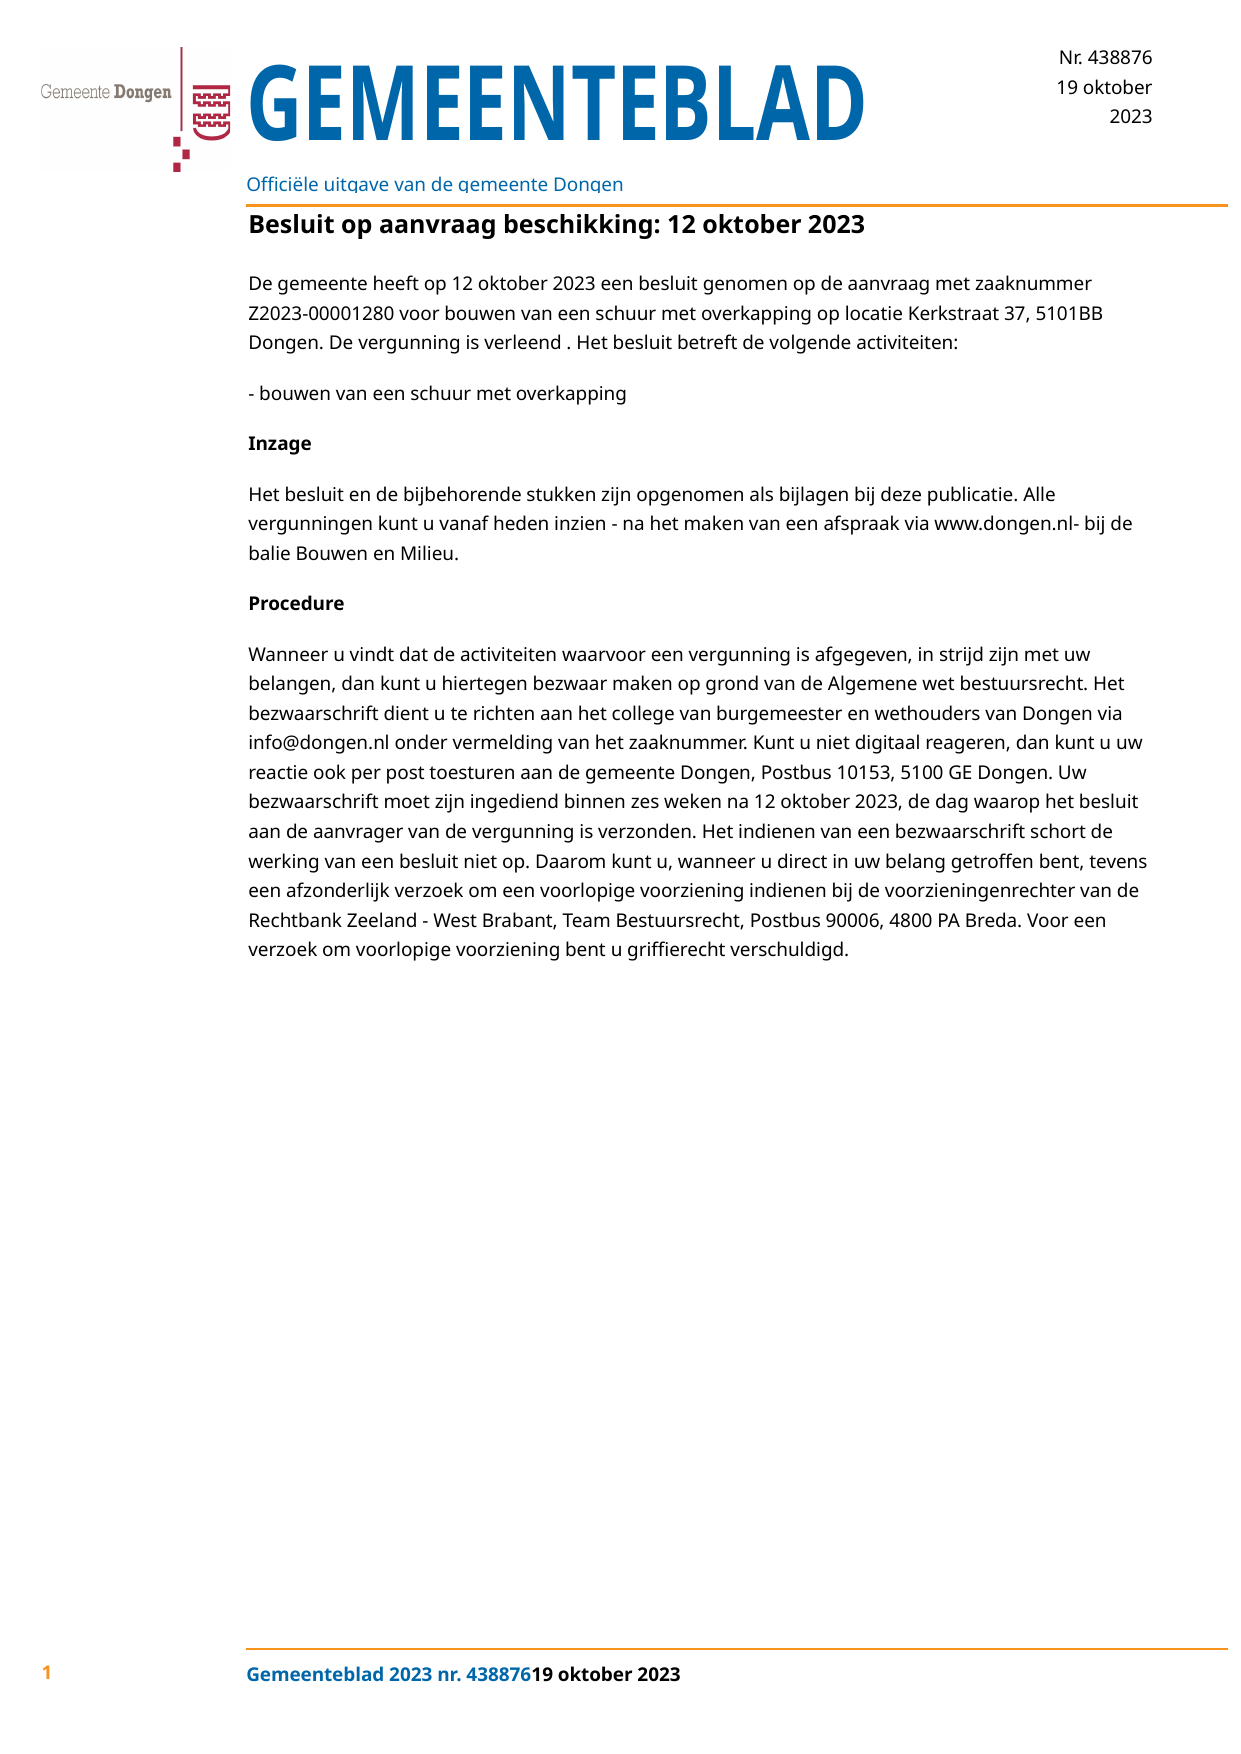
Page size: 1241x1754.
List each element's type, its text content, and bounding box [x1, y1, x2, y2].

picture [41, 47, 231, 172]
text De gemeente heeft op 12 oktober 2023 een besluit genomen op de aanvraag met zaaknummer Z2023-00001280 voor bouwen van een schuur met overkapping op locatie Kerkstraat 37, 5101BB Dongen. De vergunning is verleend . Het besluit betreft de volgende activiteiten: [248, 270, 1152, 355]
text - bouwen van een schuur met overkapping [248, 380, 1152, 406]
text Het besluit en de bijbehorende stukken zijn opgenomen als bijlagen bij deze publicatie. Alle vergunningen kunt u vanaf heden inzien - na het maken van een afspraak via www.dongen.nl- bij de balie Bouwen en Milieu. [248, 481, 1152, 566]
text Inzage [248, 430, 1152, 456]
text Besluit op aanvraag beschikking: 12 oktober 2023 [248, 207, 1152, 241]
text Wanneer u vindt dat de activiteiten waarvoor een vergunning is afgegeven, in strijd zijn met uw belangen, dan kunt u hiertegen bezwaar maken op grond van de Algemene wet bestuursrecht. Het bezwaarschrift dient u te richten aan het college van burgemeester en wethouders van Dongen via info@dongen.nl onder vermelding van het zaaknummer. Kunt u niet digitaal reageren, dan kunt u uw reactie ook per post toesturen aan de gemeente Dongen, Postbus 10153, 5100 GE Dongen. Uw bezwaarschrift moet zijn ingediend binnen zes weken na 12 oktober 2023, de dag waarop het besluit aan de aanvrager van de vergunning is verzonden. Het indienen van een bezwaarschrift schort de werking van een besluit niet op. Daarom kunt u, wanneer u direct in uw belang getroffen bent, tevens een afzonderlijk verzoek om een voorlopige voorziening indienen bij de voorzieningenrechter van de Rechtbank Zeeland - West Brabant, Team Bestuursrecht, Postbus 90006, 4800 PA Breda. Voor een verzoek om voorlopige voorziening bent u griffierecht verschuldigd. [248, 641, 1152, 962]
text Procedure [248, 590, 1152, 616]
